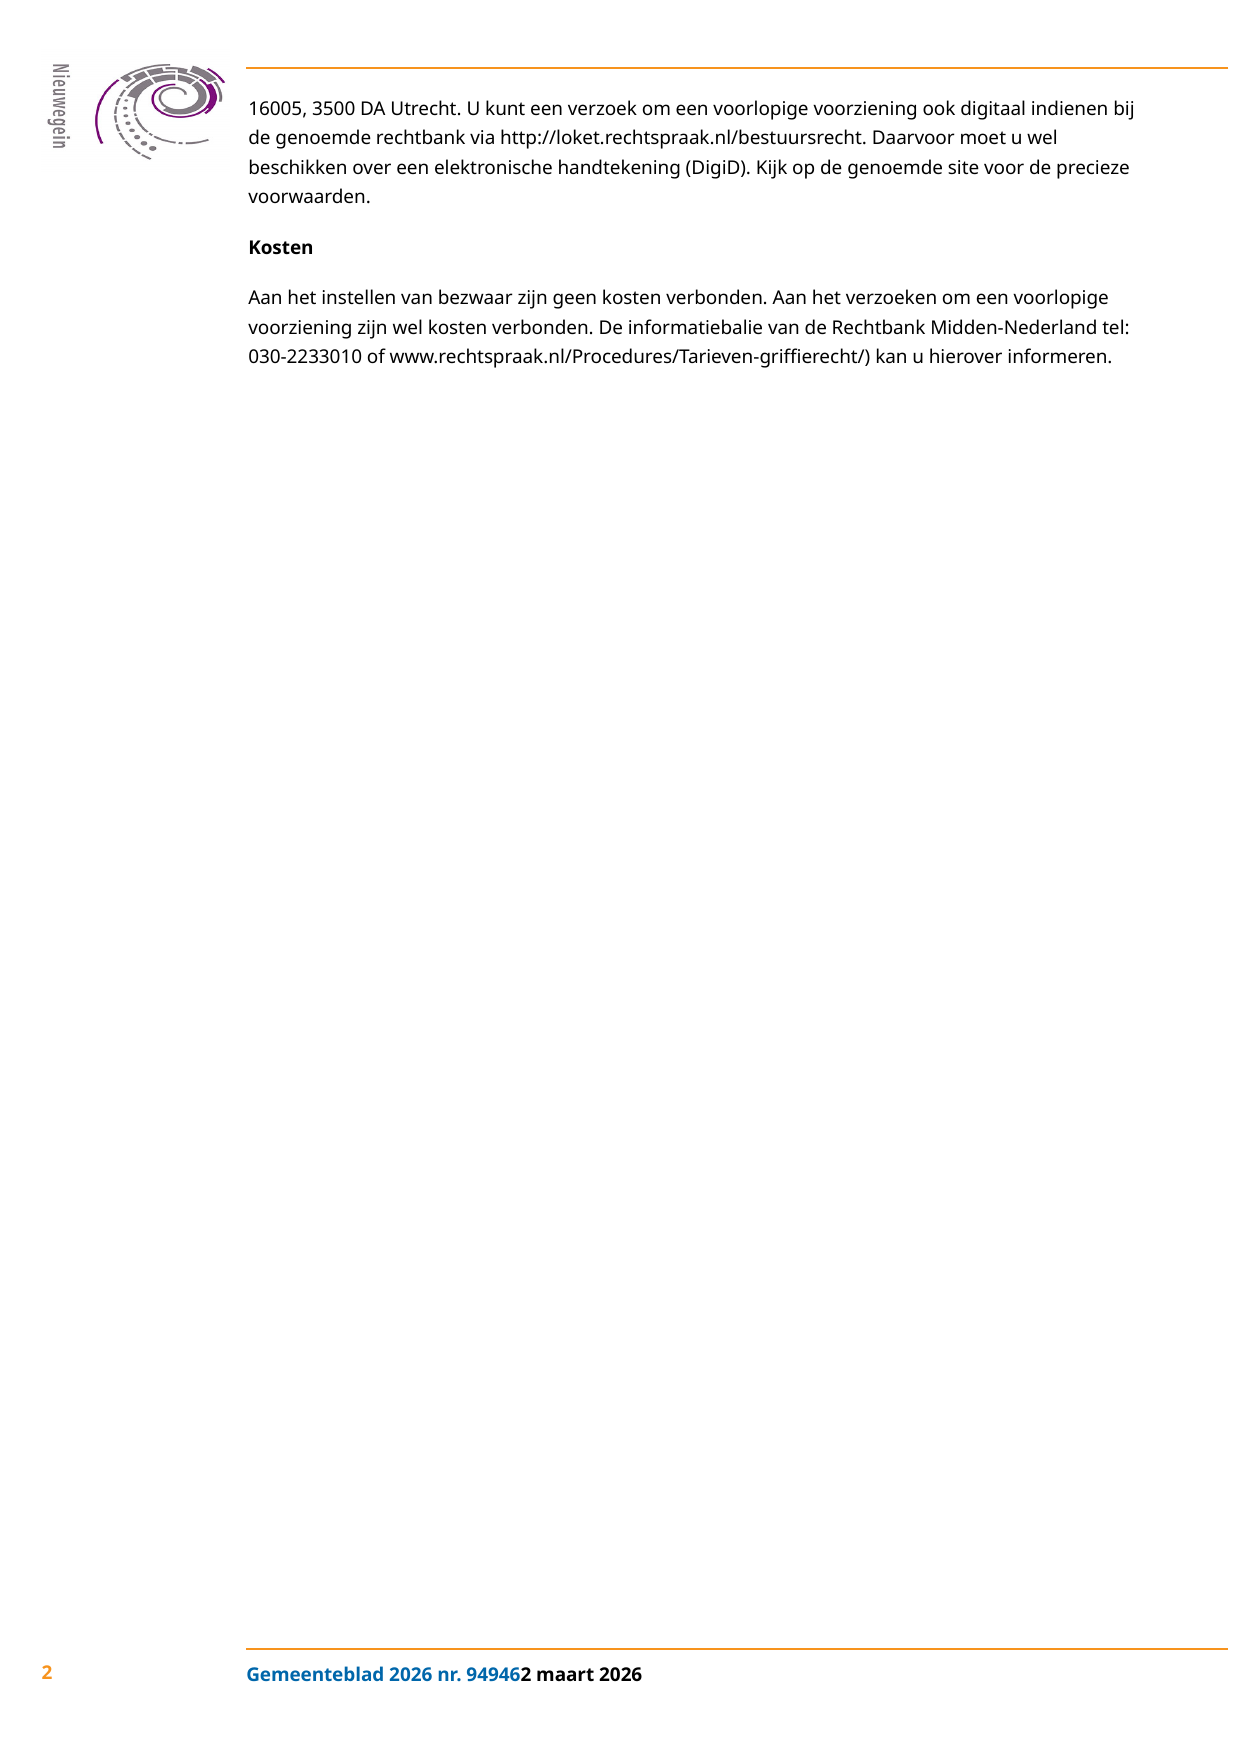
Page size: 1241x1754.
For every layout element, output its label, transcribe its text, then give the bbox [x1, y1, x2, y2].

picture [41, 47, 231, 172]
text 16005, 3500 DA Utrecht. U kunt een verzoek om een voorlopige voorziening ook digitaal indienen bij de genoemde rechtbank via http://loket.rechtspraak.nl/bestuursrecht. Daarvoor moet u wel beschikken over een elektronische handtekening (DigiD). Kijk op de genoemde site voor de precieze voorwaarden. [248, 95, 1152, 209]
text Kosten [248, 234, 1152, 260]
text Aan het instellen van bezwaar zijn geen kosten verbonden. Aan het verzoeken om een voorlopige voorziening zijn wel kosten verbonden. De informatiebalie van de Rechtbank Midden-Nederland tel: 030-2233010 of www.rechtspraak.nl/Procedures/Tarieven-griffierecht/) kan u hierover informeren. [248, 284, 1152, 369]
